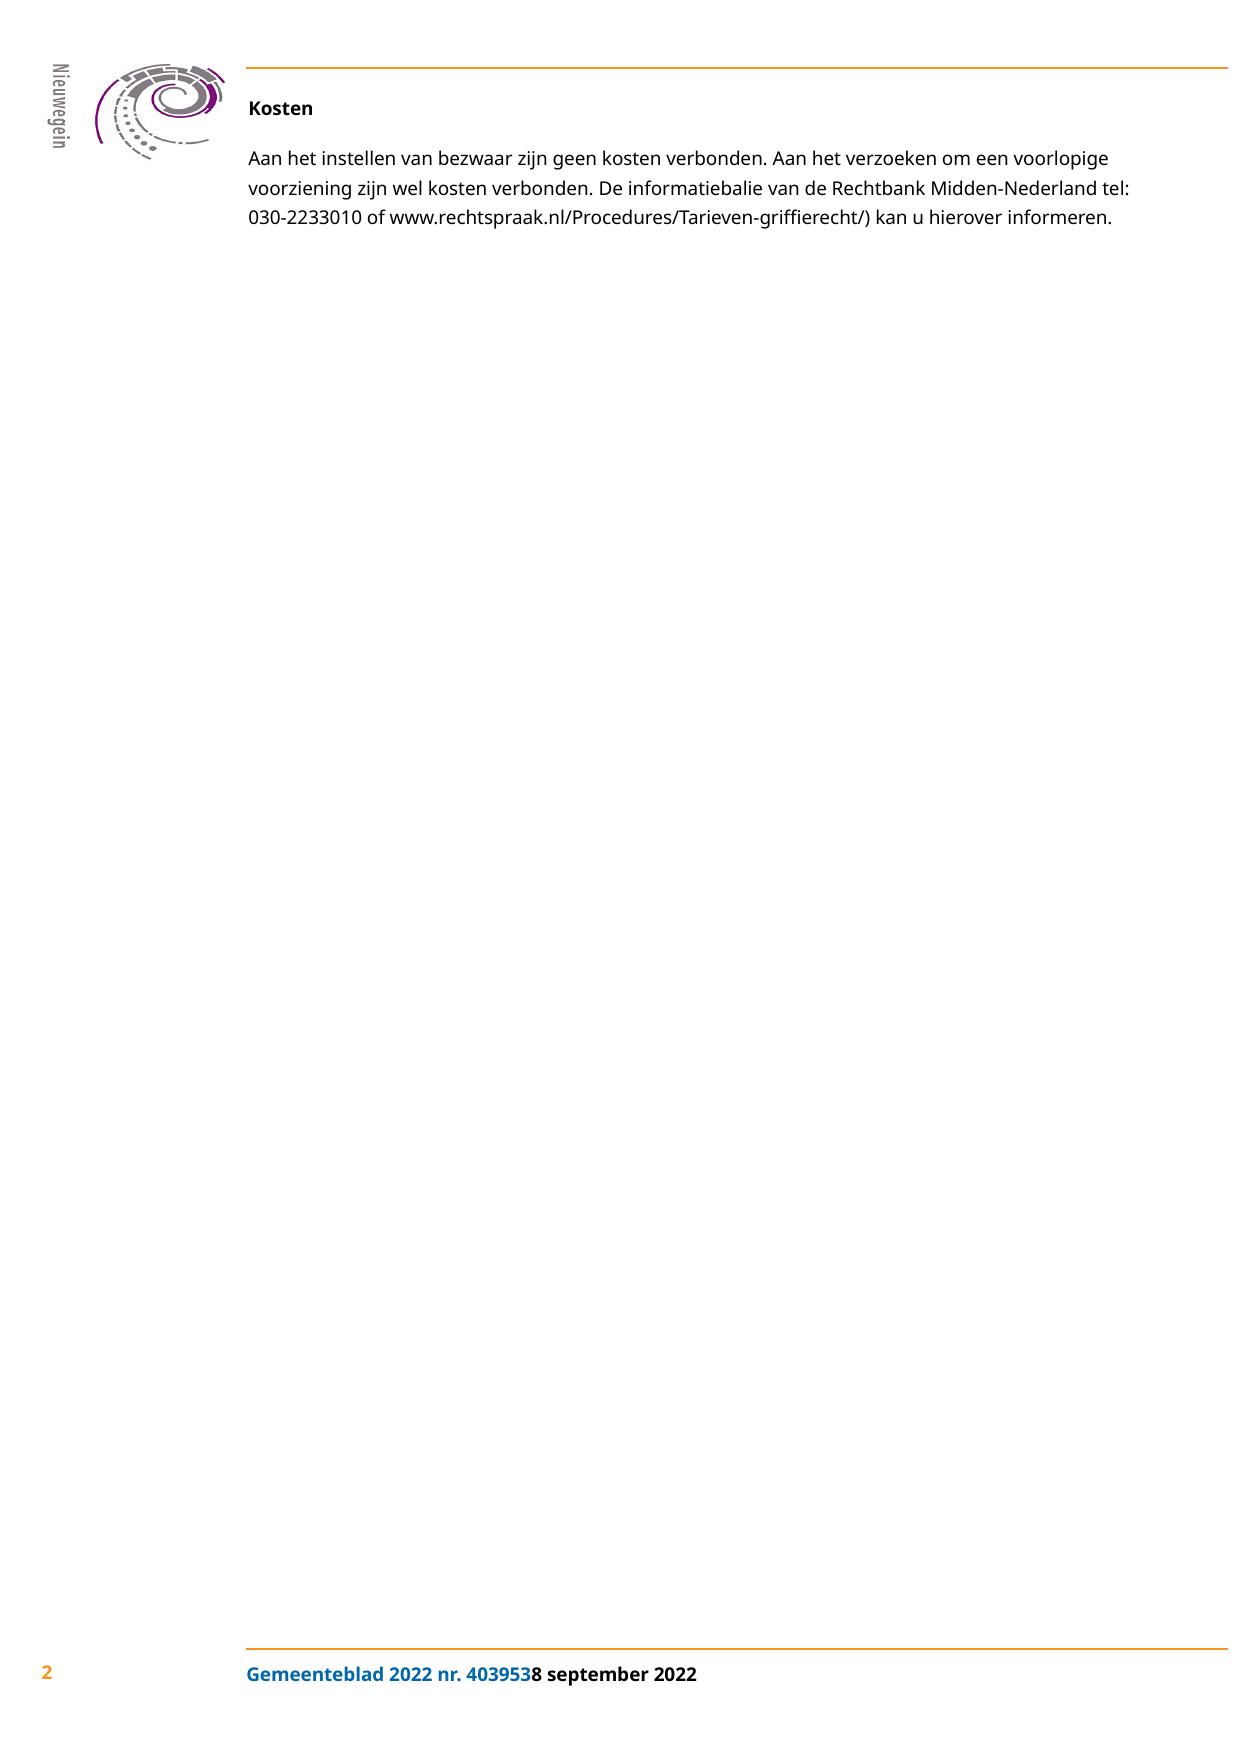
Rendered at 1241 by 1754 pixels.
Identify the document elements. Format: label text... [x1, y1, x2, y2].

text Aan het instellen van bezwaar zijn geen kosten verbonden. Aan het verzoeken om een voorlopige voorziening zijn wel kosten verbonden. De informatiebalie van de Rechtbank Midden-Nederland tel: 030-2233010 of www.rechtspraak.nl/Procedures/Tarieven-griffierecht/) kan u hierover informeren. [248, 145, 1152, 230]
picture [41, 47, 231, 172]
text Kosten [248, 95, 1152, 121]
